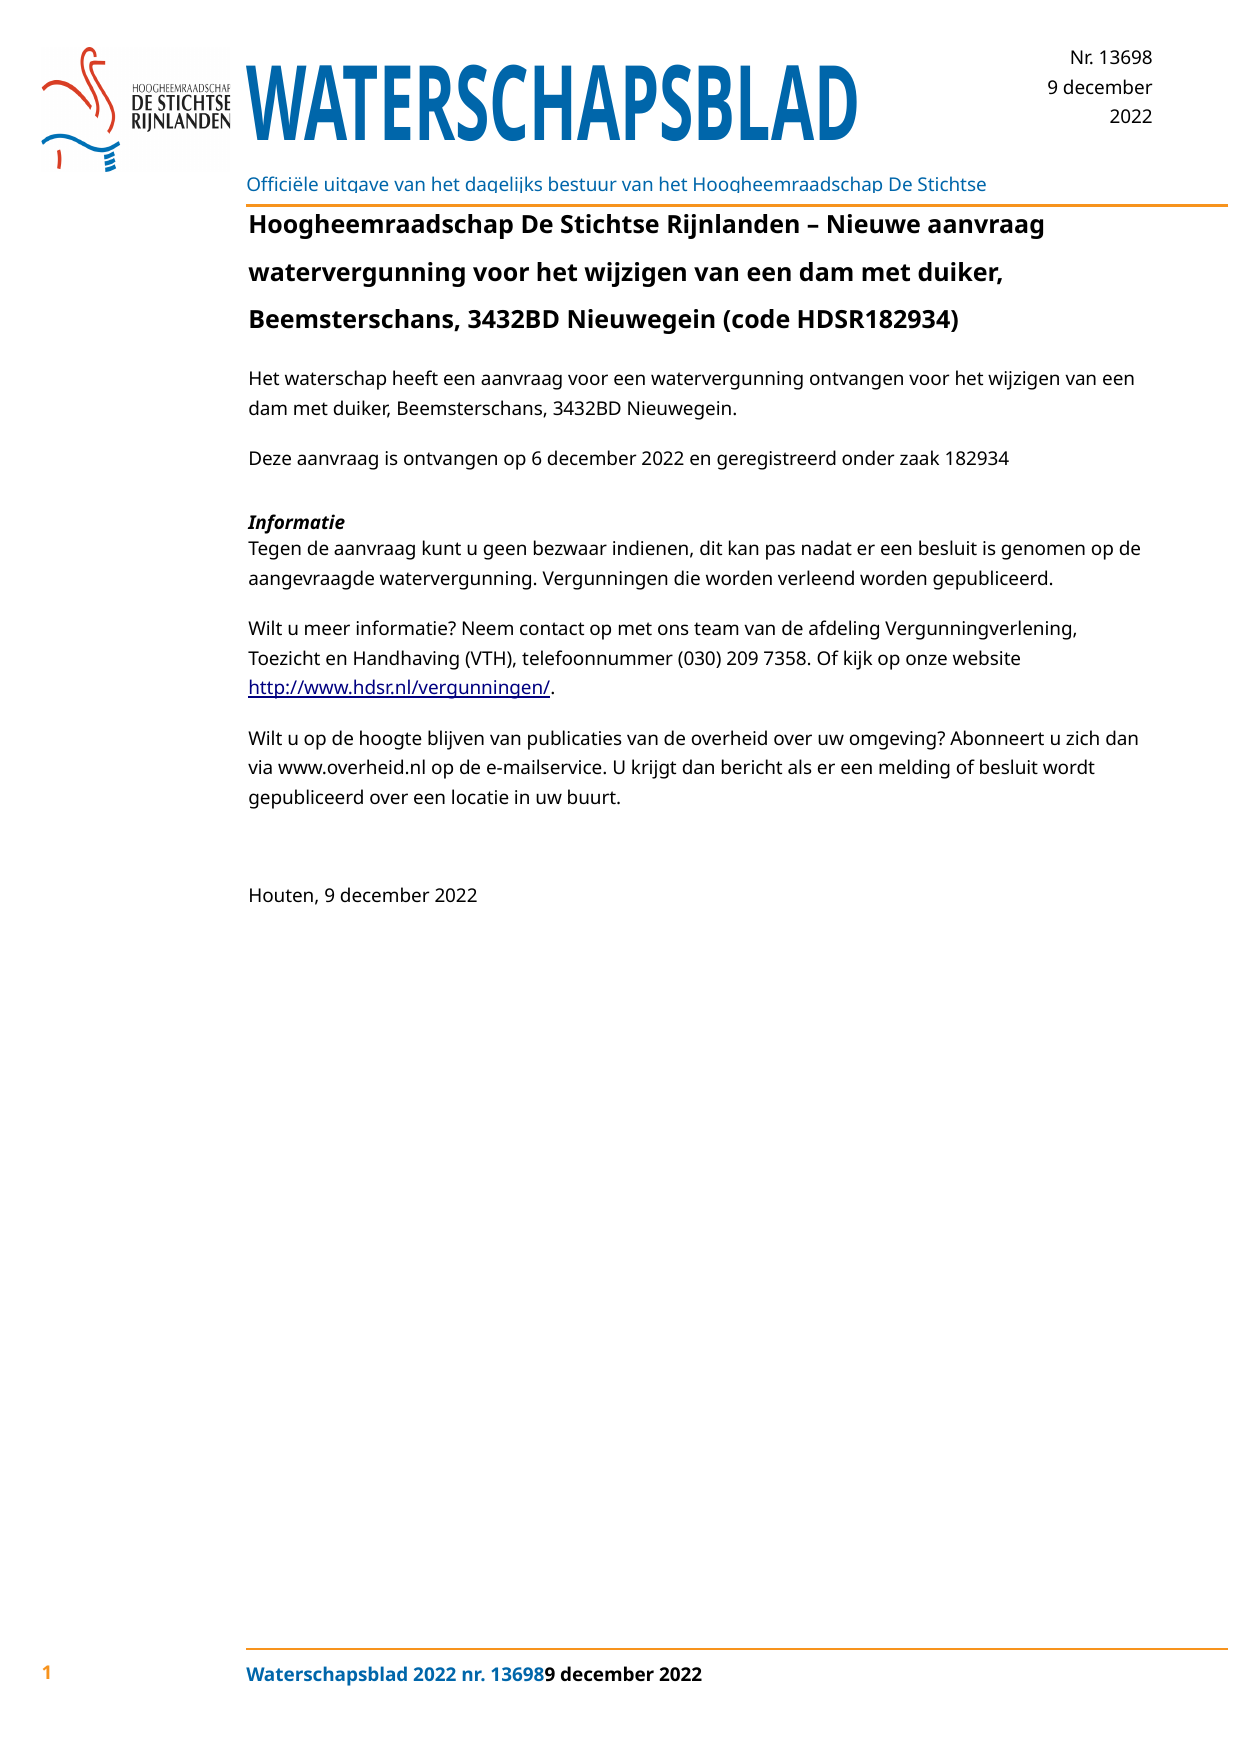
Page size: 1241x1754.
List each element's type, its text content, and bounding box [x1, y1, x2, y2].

text Wilt u op de hoogte blijven van publicaties van de overheid over uw omgeving? Abonneert u zich dan via www.overheid.nl op de e-mailservice. U krijgt dan bericht als er een melding of besluit wordt gepubliceerd over een locatie in uw buurt. [248, 725, 1152, 810]
text Deze aanvraag is ontvangen op 6 december 2022 en geregistreerd onder zaak 182934 [248, 446, 1152, 471]
text Informatie [248, 509, 1152, 535]
text Hoogheemraadschap De Stichtse Rijnlanden – Nieuwe aanvraag watervergunning voor het wijzigen van een dam met duiker, Beemsterschans, 3432BD Nieuwegein (code HDSR182934) [248, 207, 1152, 336]
picture [41, 47, 231, 172]
text Wilt u meer informatie? Neem contact op met ons team van de afdeling Vergunningverlening, Toezicht en Handhaving (VTH), telefoonnummer (030) 209 7358. Of kijk op onze website http://www.hdsr.nl/vergunningen/. [248, 615, 1152, 700]
text Het waterschap heeft een aanvraag voor een watervergunning ontvangen voor het wijzigen van een dam met duiker, Beemsterschans, 3432BD Nieuwegein. [248, 366, 1152, 421]
text Houten, 9 december 2022 [248, 882, 1152, 908]
text Tegen de aanvraag kunt u geen bezwaar indienen, dit kan pas nadat er een besluit is genomen op de aangevraagde watervergunning. Vergunningen die worden verleend worden gepubliceerd. [248, 535, 1152, 591]
